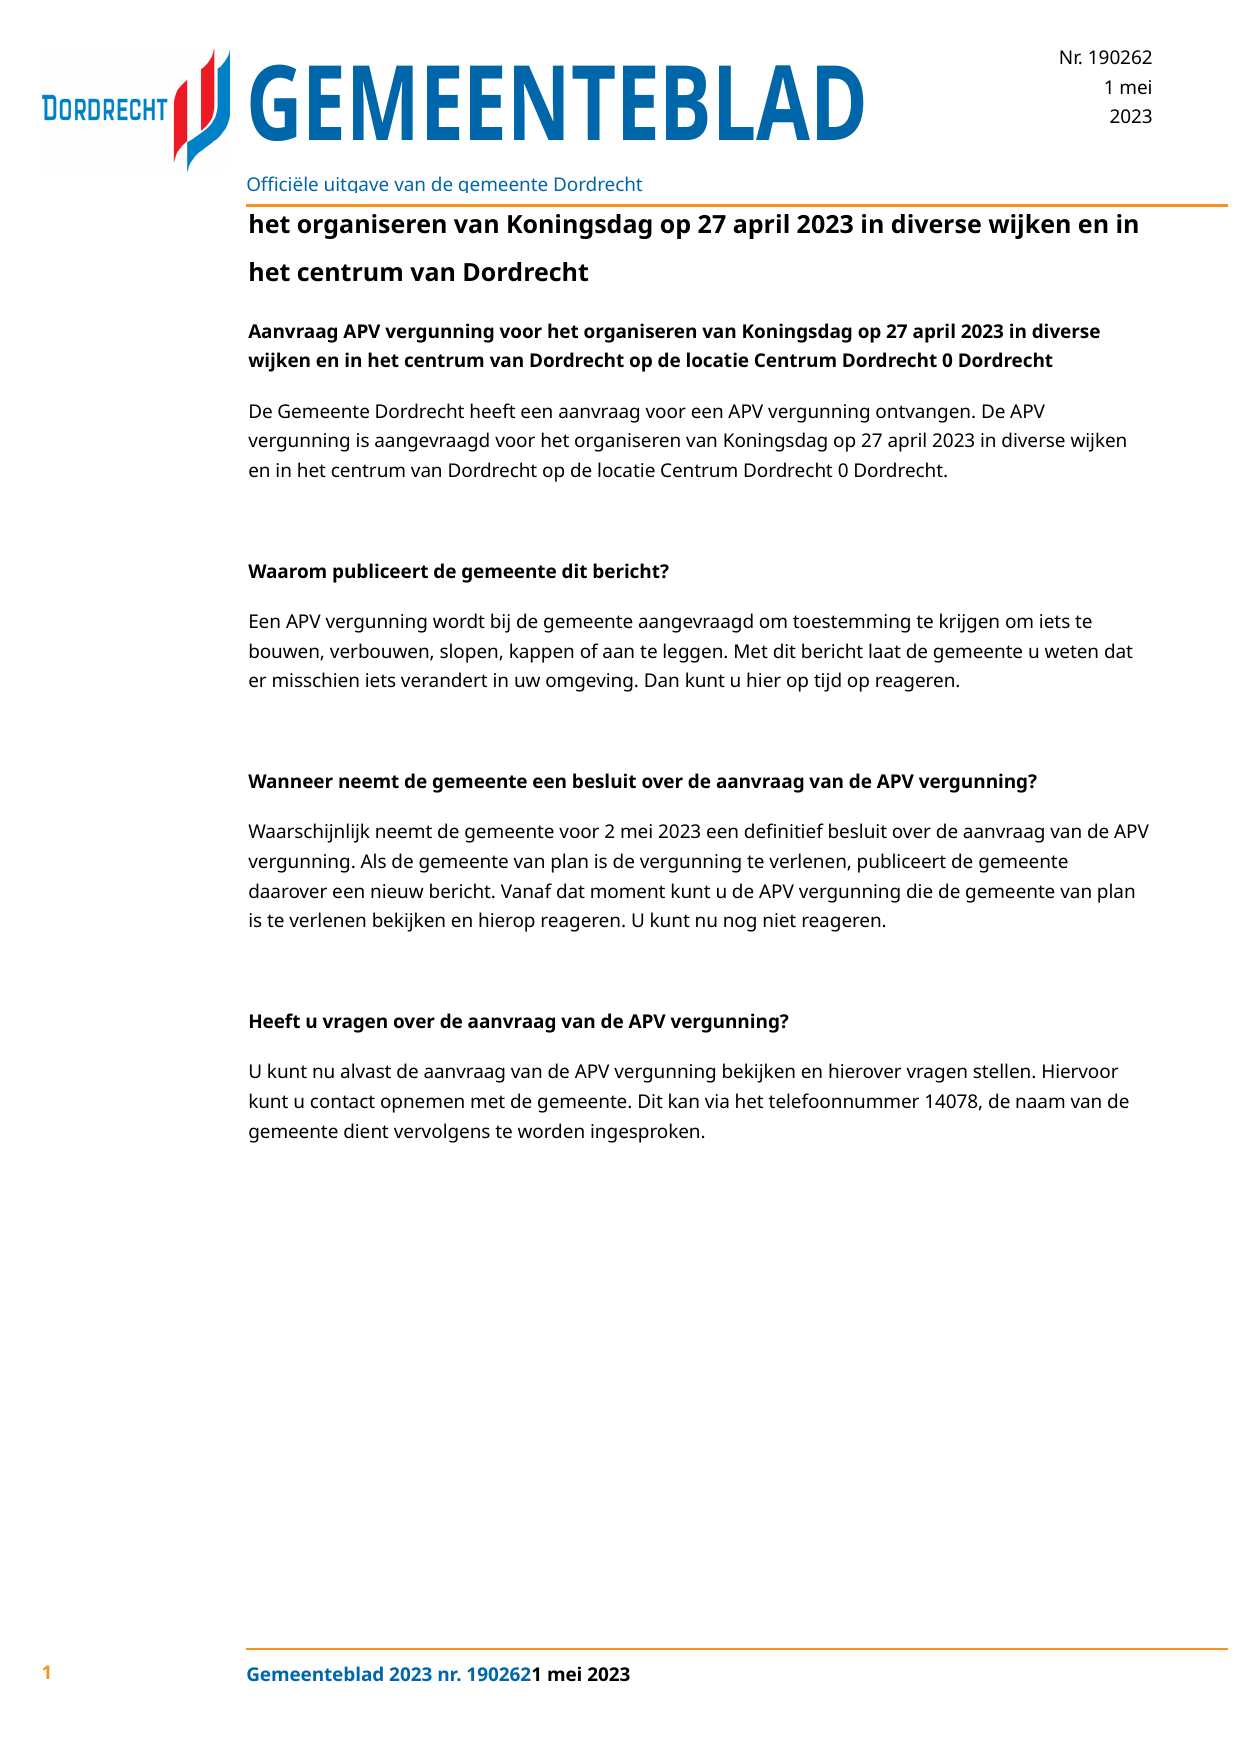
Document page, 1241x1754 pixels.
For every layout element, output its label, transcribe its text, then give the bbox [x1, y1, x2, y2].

text De Gemeente Dordrecht heeft een aanvraag voor een APV vergunning ontvangen. De APV vergunning is aangevraagd voor het organiseren van Koningsdag op 27 april 2023 in diverse wijken en in het centrum van Dordrecht op de locatie Centrum Dordrecht 0 Dordrecht. [248, 398, 1152, 483]
picture [41, 47, 231, 172]
text Waarom publiceert de gemeente dit bericht? [248, 558, 1152, 584]
text U kunt nu alvast de aanvraag van de APV vergunning bekijken en hierover vragen stellen. Hiervoor kunt u contact opnemen met de gemeente. Dit kan via het telefoonnummer 14078, de naam van de gemeente dient vervolgens te worden ingesproken. [248, 1059, 1152, 1144]
text Een APV vergunning wordt bij de gemeente aangevraagd om toestemming te krijgen om iets te bouwen, verbouwen, slopen, kappen of aan te leggen. Met dit bericht laat de gemeente u weten dat er misschien iets verandert in uw omgeving. Dan kunt u hier op tijd op reageren. [248, 608, 1152, 693]
text Wanneer neemt de gemeente een besluit over de aanvraag van de APV vergunning? [248, 768, 1152, 794]
text Aanvraag APV vergunning voor het organiseren van Koningsdag op 27 april 2023 in diverse wijken en in het centrum van Dordrecht op de locatie Centrum Dordrecht 0 Dordrecht [248, 318, 1152, 373]
text Waarschijnlijk neemt de gemeente voor 2 mei 2023 een definitief besluit over de aanvraag van de APV vergunning. Als de gemeente van plan is de vergunning te verlenen, publiceert de gemeente daarover een nieuw bericht. Vanaf dat moment kunt u de APV vergunning die de gemeente van plan is te verlenen bekijken en hierop reageren. U kunt nu nog niet reageren. [248, 819, 1152, 933]
text Heeft u vragen over de aanvraag van de APV vergunning? [248, 1008, 1152, 1034]
text het organiseren van Koningsdag op 27 april 2023 in diverse wijken en in het centrum van Dordrecht [248, 207, 1152, 288]
